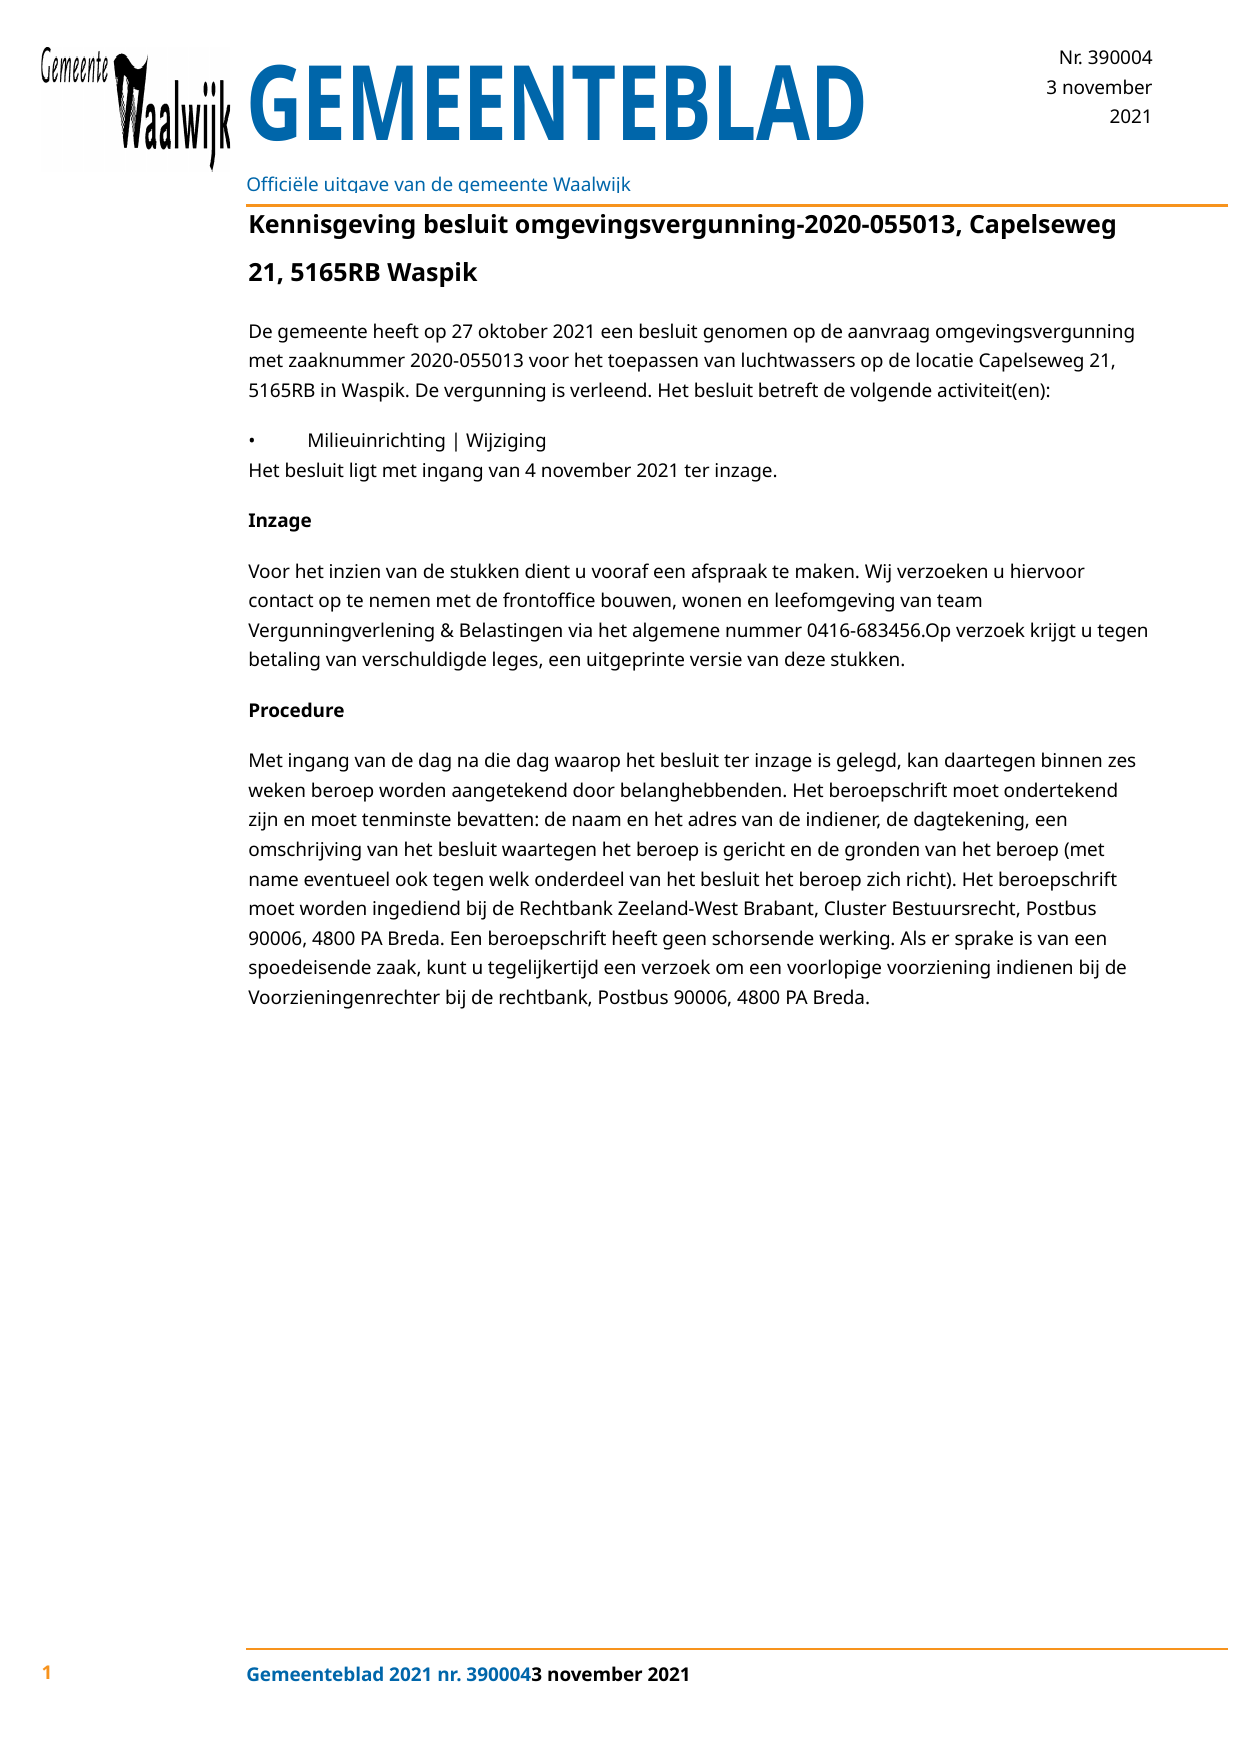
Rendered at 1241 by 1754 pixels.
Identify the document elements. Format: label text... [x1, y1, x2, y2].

picture [41, 47, 231, 172]
list Milieuinrichting | Wijziging [248, 427, 1152, 453]
text Procedure [248, 697, 1152, 723]
text Kennisgeving besluit omgevingsvergunning-2020-055013, Capelseweg 21, 5165RB Waspik [248, 207, 1152, 288]
text Inzage [248, 507, 1152, 533]
text De gemeente heeft op 27 oktober 2021 een besluit genomen op de aanvraag omgevingsvergunning met zaaknummer 2020-055013 voor het toepassen van luchtwassers op de locatie Capelseweg 21, 5165RB in Waspik. De vergunning is verleend. Het besluit betreft de volgende activiteit(en): [248, 318, 1152, 403]
text Voor het inzien van de stukken dient u vooraf een afspraak te maken. Wij verzoeken u hiervoor contact op te nemen met de frontoffice bouwen, wonen en leefomgeving van team Vergunningverlening & Belastingen via het algemene nummer 0416-683456.Op verzoek krijgt u tegen betaling van verschuldigde leges, een uitgeprinte versie van deze stukken. [248, 558, 1152, 672]
text Het besluit ligt met ingang van 4 november 2021 ter inzage. [248, 457, 1152, 483]
text Met ingang van de dag na die dag waarop het besluit ter inzage is gelegd, kan daartegen binnen zes weken beroep worden aangetekend door belanghebbenden. Het beroepschrift moet ondertekend zijn en moet tenminste bevatten: de naam en het adres van de indiener, de dagtekening, een omschrijving van het besluit waartegen het beroep is gericht en de gronden van het beroep (met name eventueel ook tegen welk onderdeel van het besluit het beroep zich richt). Het beroepschrift moet worden ingediend bij de Rechtbank Zeeland-West Brabant, Cluster Bestuursrecht, Postbus 90006, 4800 PA Breda. Een beroepschrift heeft geen schorsende werking. Als er sprake is van een spoedeisende zaak, kunt u tegelijkertijd een verzoek om een voorlopige voorziening indienen bij de Voorzieningenrechter bij de rechtbank, Postbus 90006, 4800 PA Breda. [248, 747, 1152, 1010]
